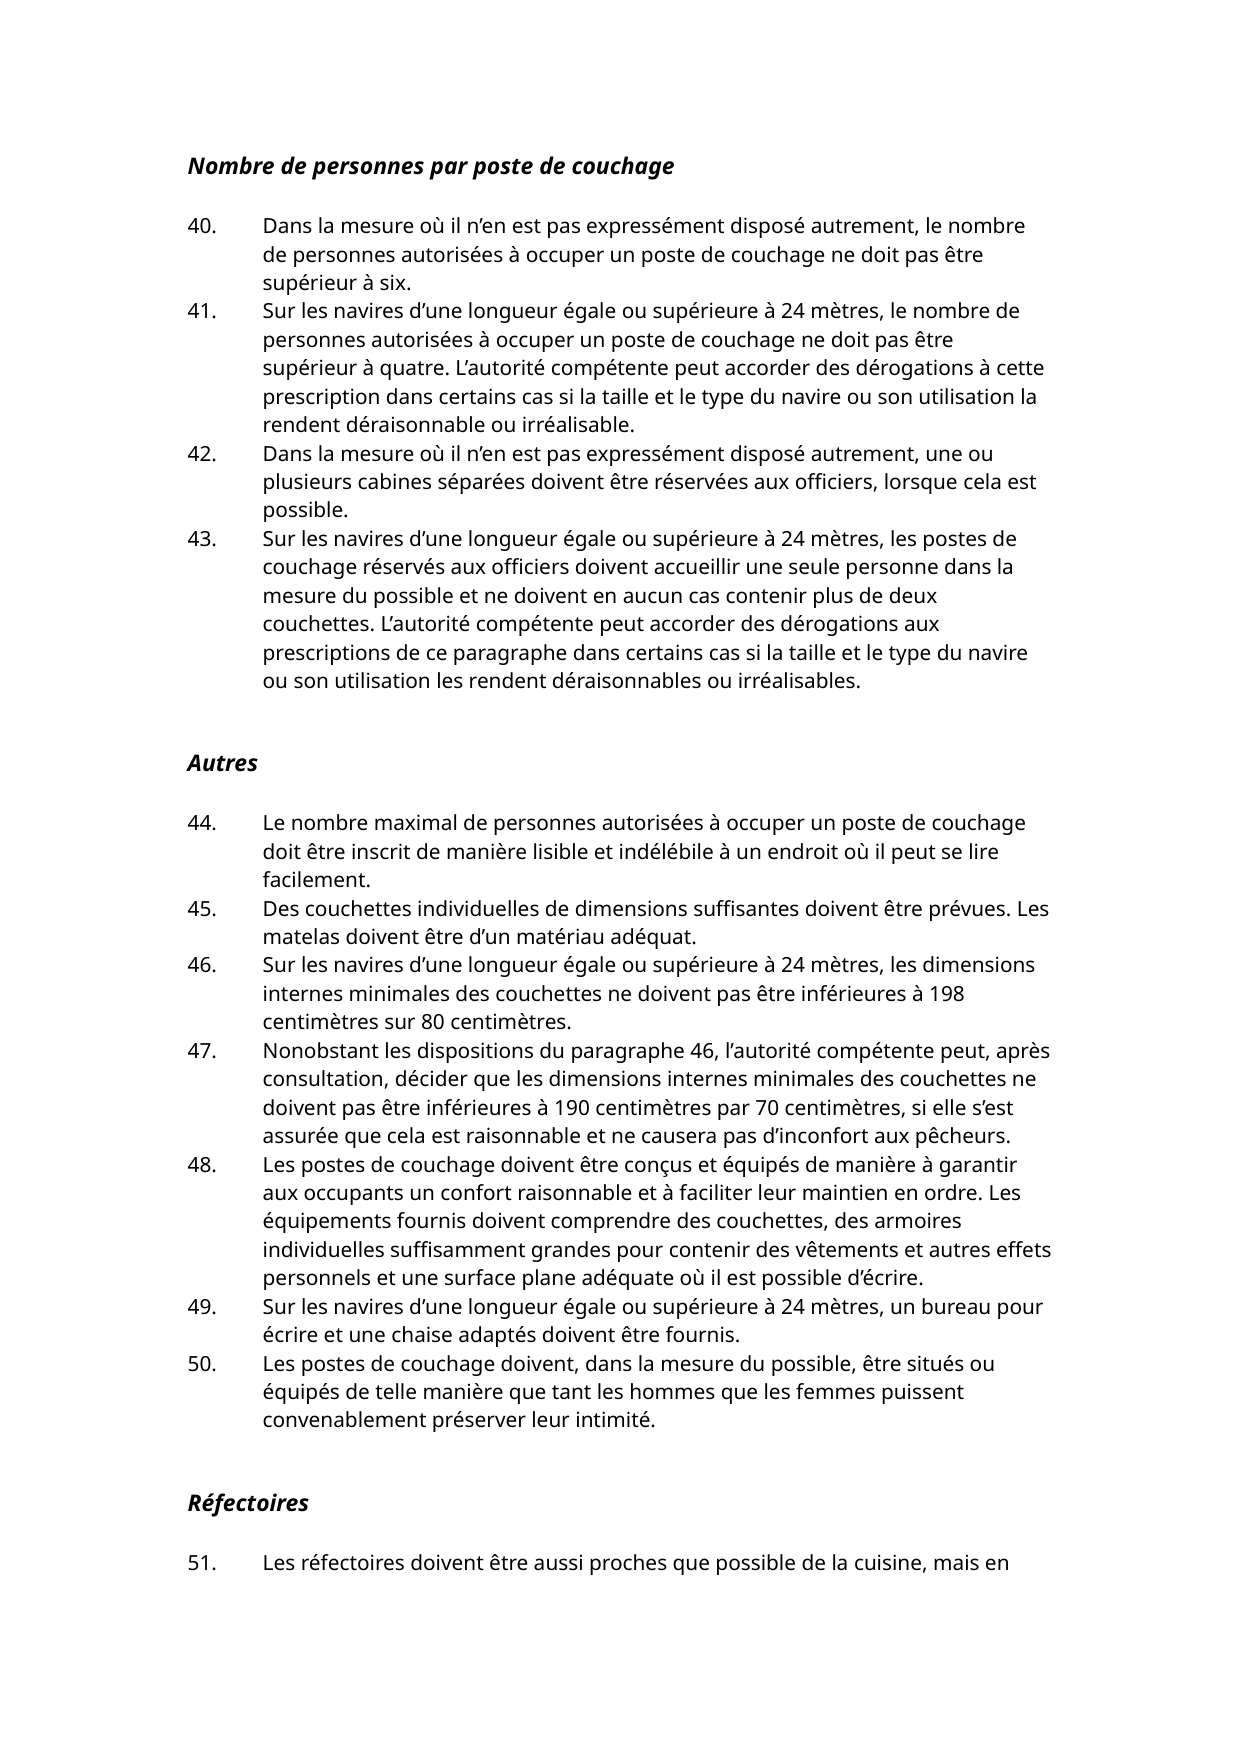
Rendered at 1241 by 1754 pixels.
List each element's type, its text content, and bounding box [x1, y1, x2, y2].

list Des couchettes individuelles de dimensions suffisantes doivent être prévues. Les matelas doivent être d’un matériau adéquat. [187, 894, 1053, 951]
list Le nombre maximal de personnes autorisées à occuper un poste de couchage doit être inscrit de manière lisible et indélébile à un endroit où il peut se lire facilement. [187, 808, 1053, 894]
list Les postes de couchage doivent être conçus et équipés de manière à garantir aux occupants un confort raisonnable et à faciliter leur maintien en ordre. Les équipements fournis doivent comprendre des couchettes, des armoires individuelles suffisamment grandes pour contenir des vêtements et autres effets personnels et une surface plane adéquate où il est possible d’écrire. [187, 1150, 1053, 1292]
list Dans la mesure où il n’en est pas expressément disposé autrement, une ou plusieurs cabines séparées doivent être réservées aux officiers, lorsque cela est possible. [187, 439, 1053, 524]
list Les réfectoires doivent être aussi proches que possible de la cuisine, mais en [187, 1548, 1053, 1576]
subtitle Autres [187, 747, 1053, 778]
list Sur les navires d’une longueur égale ou supérieure à 24 mètres, les dimensions internes minimales des couchettes ne doivent pas être inférieures à 198 centimètres sur 80 centimètres. [187, 951, 1053, 1036]
list Sur les navires d’une longueur égale ou supérieure à 24 mètres, un bureau pour écrire et une chaise adaptés doivent être fournis. [187, 1292, 1053, 1349]
list Sur les navires d’une longueur égale ou supérieure à 24 mètres, le nombre de personnes autorisées à occuper un poste de couchage ne doit pas être supérieur à quatre. L’autorité compétente peut accorder des dérogations à cette prescription dans certains cas si la taille et le type du navire ou son utilisation la rendent déraisonnable ou irréalisable. [187, 297, 1053, 439]
list Dans la mesure où il n’en est pas expressément disposé autrement, le nombre de personnes autorisées à occuper un poste de couchage ne doit pas être supérieur à six. [187, 211, 1053, 297]
subtitle Réfectoires [187, 1487, 1053, 1518]
list Sur les navires d’une longueur égale ou supérieure à 24 mètres, les postes de couchage réservés aux officiers doivent accueillir une seule personne dans la mesure du possible et ne doivent en aucun cas contenir plus de deux couchettes. L’autorité compétente peut accorder des dérogations aux prescriptions de ce paragraphe dans certains cas si la taille et le type du navire ou son utilisation les rendent déraisonnables ou irréalisables. [187, 524, 1053, 695]
subtitle Nombre de personnes par poste de couchage [187, 150, 1053, 181]
list Les postes de couchage doivent, dans la mesure du possible, être situés ou équipés de telle manière que tant les hommes que les femmes puissent convenablement préserver leur intimité. [187, 1349, 1053, 1434]
list Nonobstant les dispositions du paragraphe 46, l’autorité compétente peut, après consultation, décider que les dimensions internes minimales des couchettes ne doivent pas être inférieures à 190 centimètres par 70 centimètres, si elle s’est assurée que cela est raisonnable et ne causera pas d’inconfort aux pêcheurs. [187, 1036, 1053, 1150]
